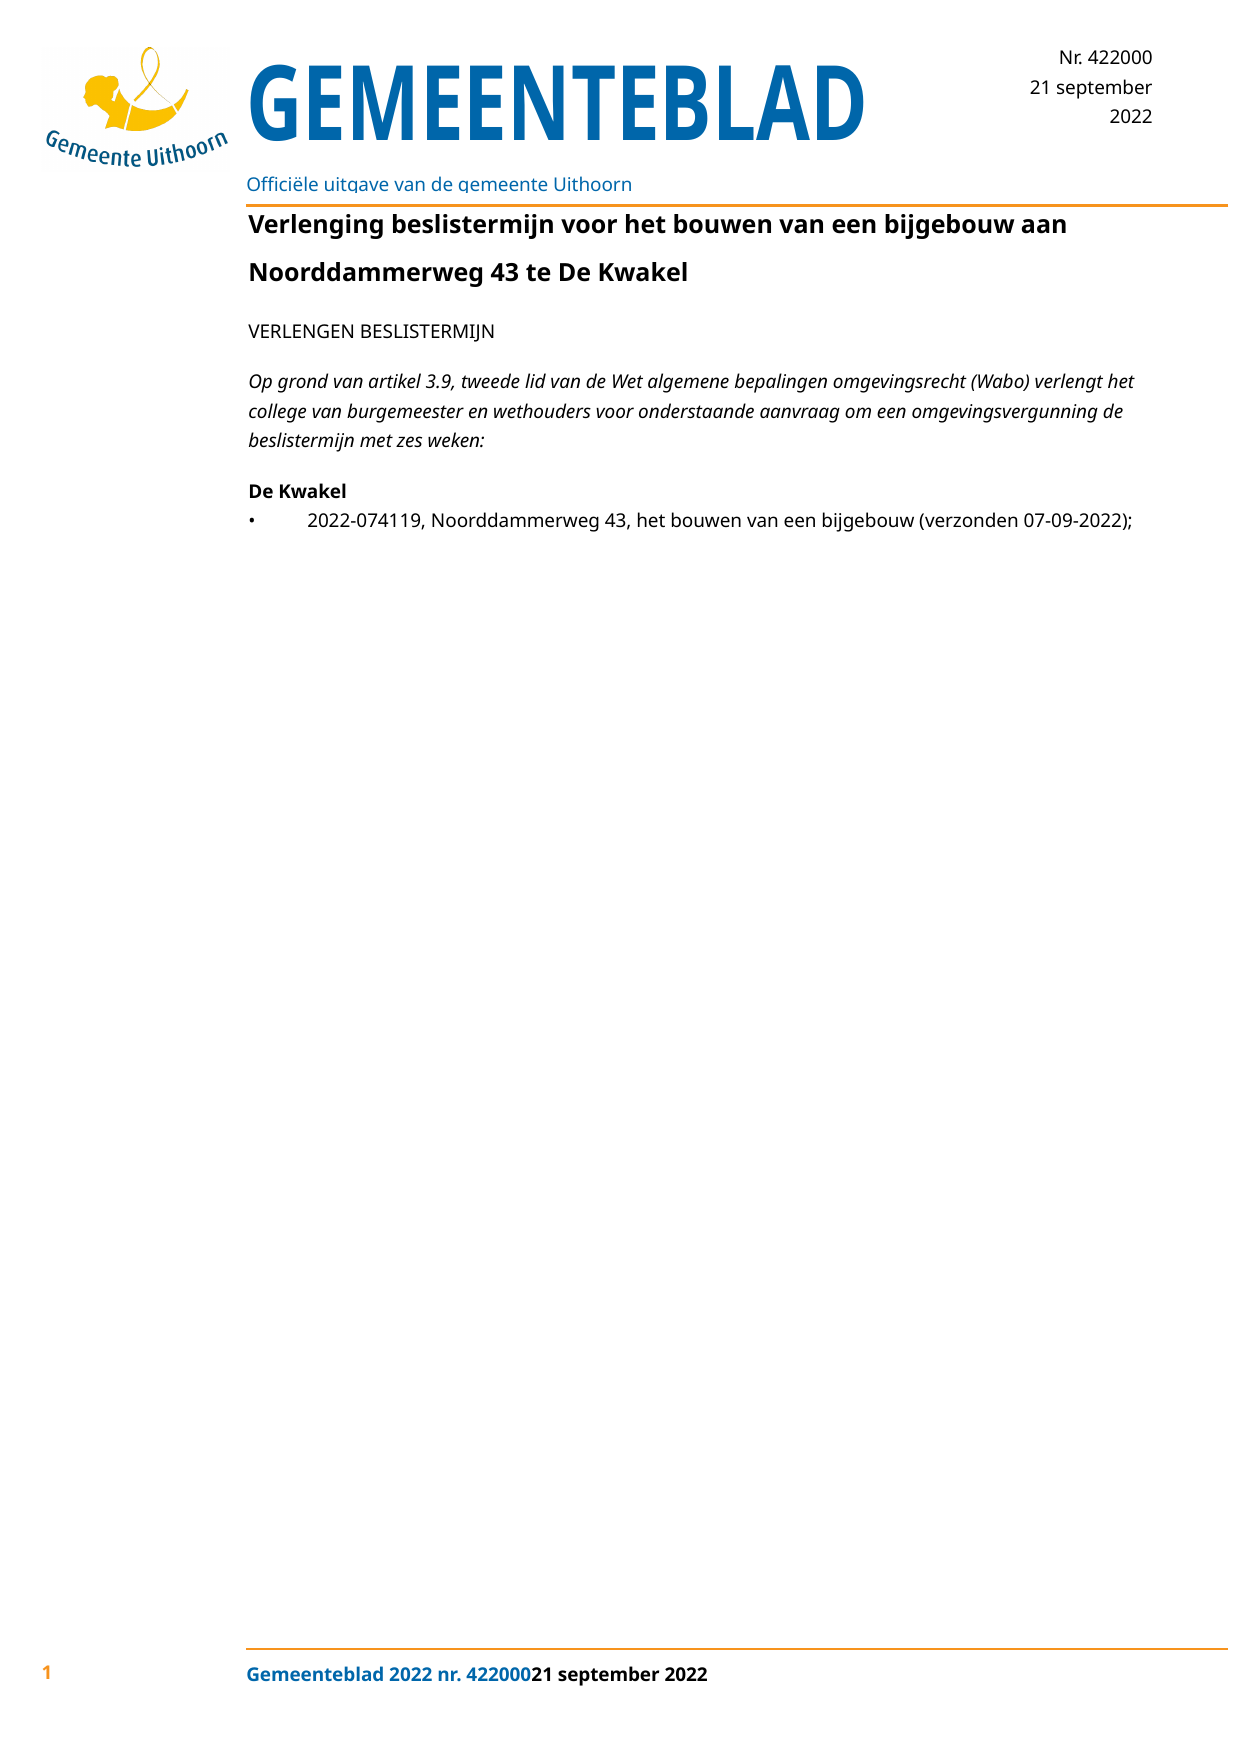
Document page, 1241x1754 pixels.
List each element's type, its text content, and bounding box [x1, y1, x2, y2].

list 2022-074119, Noorddammerweg 43, het bouwen van een bijgebouw (verzonden 07-09-2022); [248, 507, 1152, 533]
text De Kwakel [248, 478, 1152, 504]
text VERLENGEN BESLISTERMIJN [248, 318, 1152, 344]
text Verlenging beslistermijn voor het bouwen van een bijgebouw aan Noorddammerweg 43 te De Kwakel [248, 207, 1152, 288]
picture [41, 47, 231, 172]
text Op grond van artikel 3.9, tweede lid van de Wet algemene bepalingen omgevingsrecht (Wabo) verlengt het college van burgemeester en wethouders voor onderstaande aanvraag om een omgevingsvergunning de beslistermijn met zes weken: [248, 368, 1152, 453]
